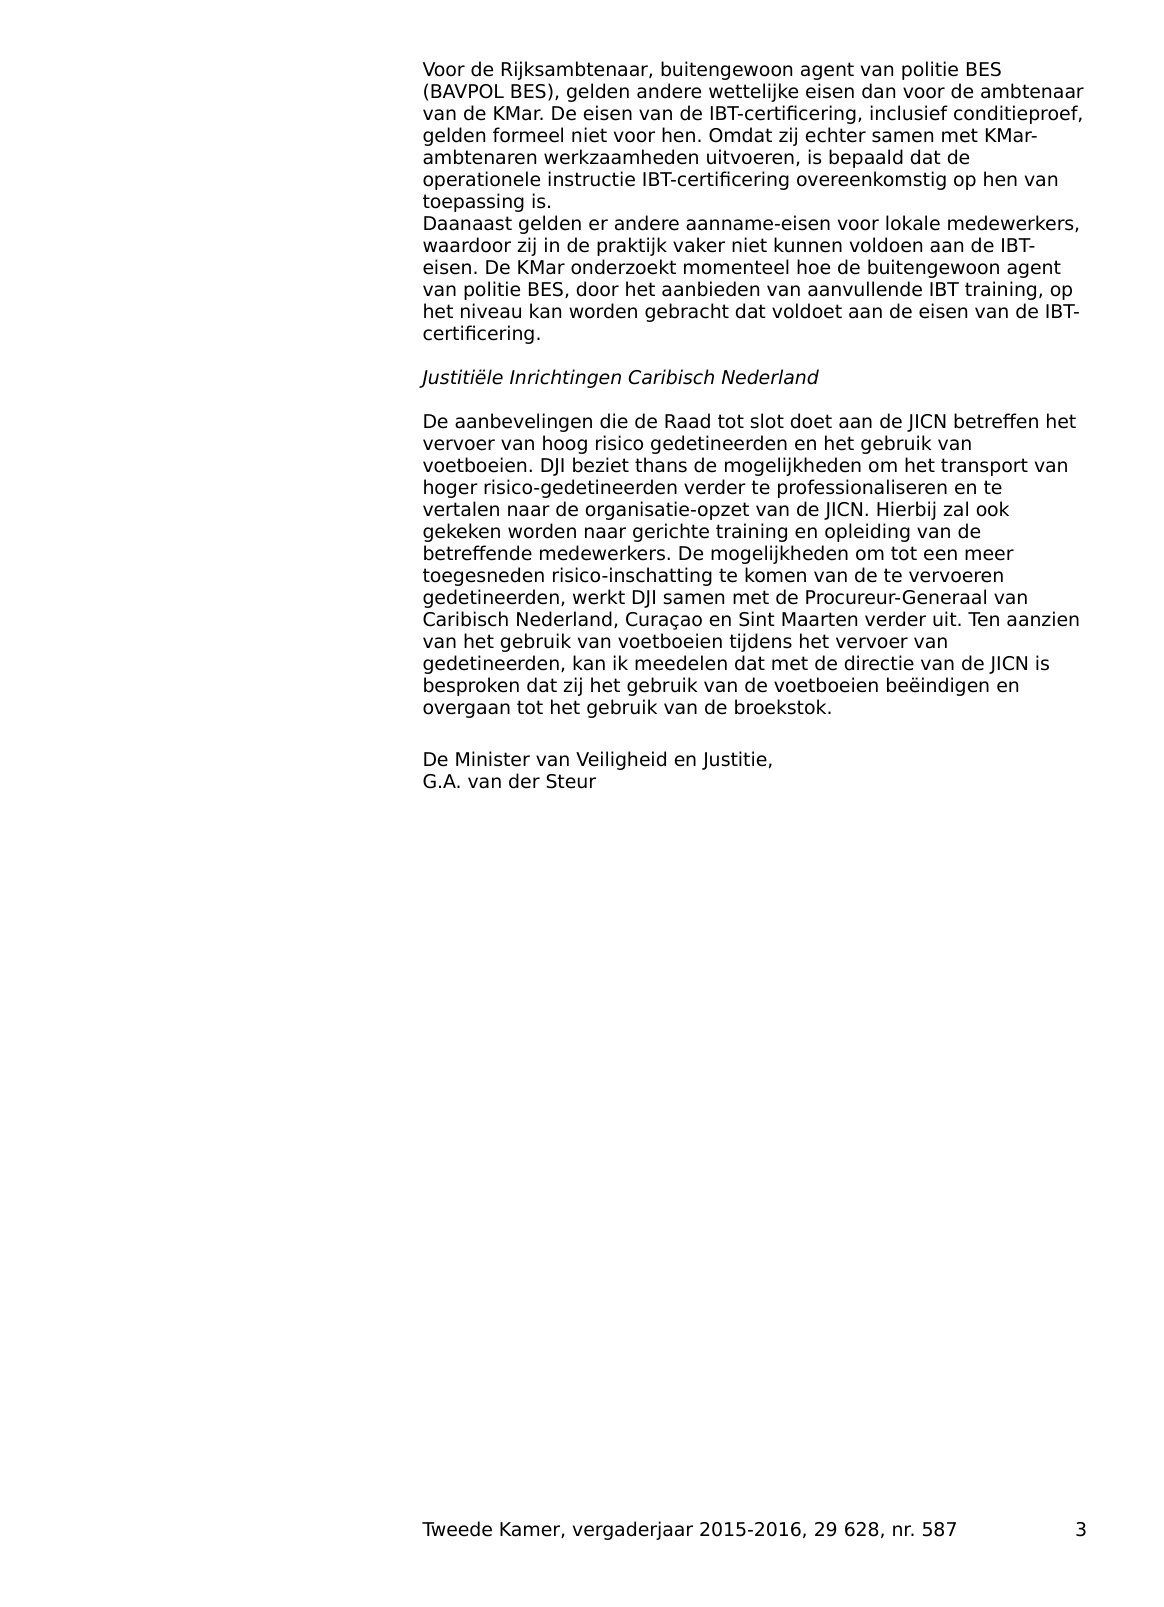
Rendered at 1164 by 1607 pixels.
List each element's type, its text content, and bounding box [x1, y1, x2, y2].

subtitle Justitiële Inrichtingen Caribisch Nederland [422, 367, 1087, 389]
text Daanaast gelden er andere aanname-eisen voor lokale medewerkers, waardoor zij in de praktijk vaker niet kunnen voldoen aan de IBT-eisen. De KMar onderzoekt momenteel hoe de buitengewoon agent van politie BES, door het aanbieden van aanvullende IBT training, op het niveau kan worden gebracht dat voldoet aan de eisen van de IBT-certificering. [422, 213, 1087, 345]
text De aanbevelingen die de Raad tot slot doet aan de JICN betreffen het vervoer van hoog risico gedetineerden en het gebruik van voetboeien. DJI beziet thans de mogelijkheden om het transport van hoger risico-gedetineerden verder te professionaliseren en te vertalen naar de organisatie-opzet van de JICN. Hierbij zal ook gekeken worden naar gerichte training en opleiding van de betreffende medewerkers. De mogelijkheden om tot een meer toegesneden risico-inschatting te komen van de te vervoeren gedetineerden, werkt DJI samen met de Procureur-Generaal van Caribisch Nederland, Curaçao en Sint Maarten verder uit. Ten aanzien van het gebruik van voetboeien tijdens het vervoer van gedetineerden, kan ik meedelen dat met de directie van de JICN is besproken dat zij het gebruik van de voetboeien beëindigen en overgaan tot het gebruik van de broekstok. [422, 411, 1087, 719]
text De Minister van Veiligheid en Justitie, G.A. van der Steur [422, 749, 1087, 793]
text Voor de Rijksambtenaar, buitengewoon agent van politie BES (BAVPOL BES), gelden andere wettelijke eisen dan voor de ambtenaar van de KMar. De eisen van de IBT-certificering, inclusief conditieproef, gelden formeel niet voor hen. Omdat zij echter samen met KMar-ambtenaren werkzaamheden uitvoeren, is bepaald dat de operationele instructie IBT-certificering overeenkomstig op hen van toepassing is. [422, 59, 1087, 213]
